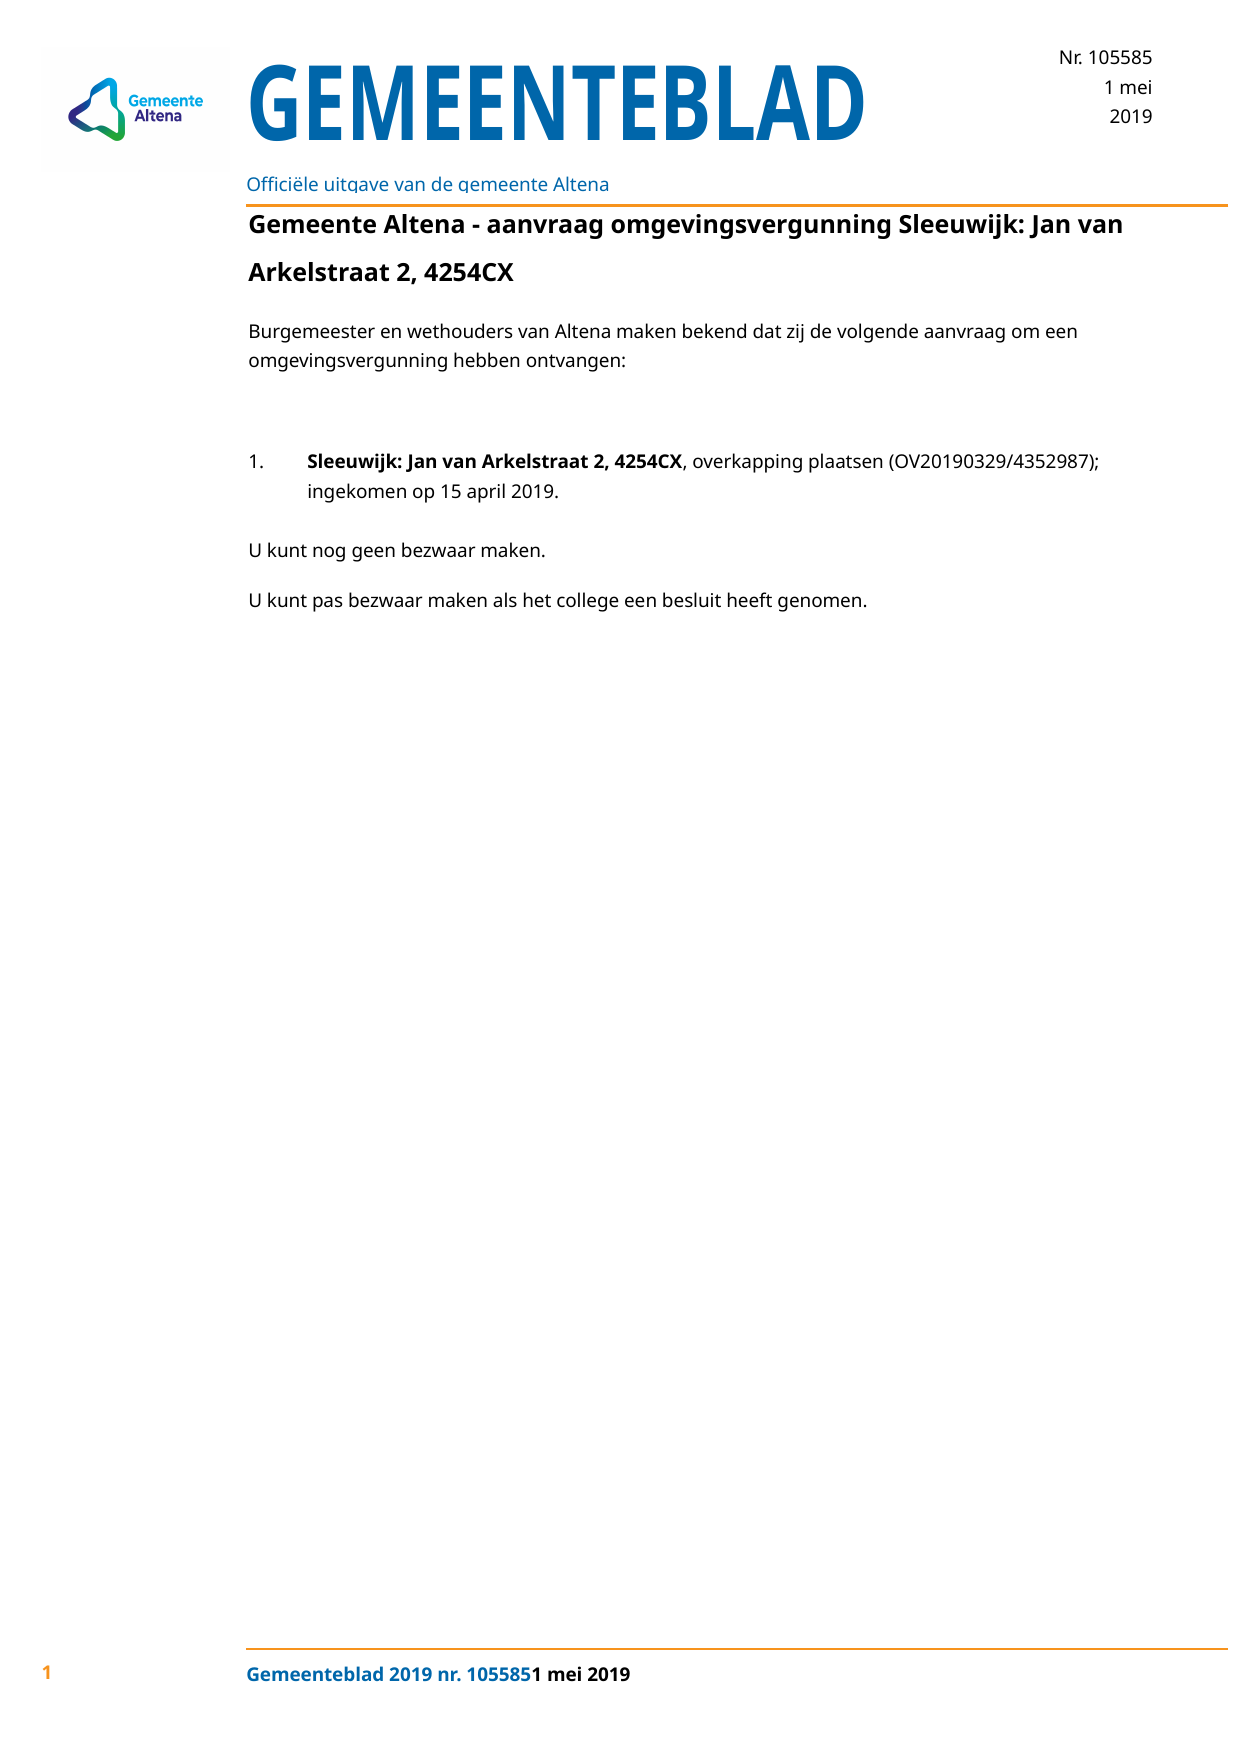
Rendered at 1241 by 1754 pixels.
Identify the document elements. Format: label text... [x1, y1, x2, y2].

picture [41, 47, 231, 172]
text U kunt nog geen bezwaar maken. [248, 537, 1152, 563]
text Gemeente Altena - aanvraag omgevingsvergunning Sleeuwijk: Jan van Arkelstraat 2, 4254CX [248, 207, 1152, 288]
text U kunt pas bezwaar maken als het college een besluit heeft genomen. [248, 587, 1152, 613]
text Burgemeester en wethouders van Altena maken bekend dat zij de volgende aanvraag om een omgevingsvergunning hebben ontvangen: [248, 318, 1152, 373]
list Sleeuwijk: Jan van Arkelstraat 2, 4254CX, overkapping plaatsen (OV20190329/4352987); ingekomen op 15 april 2019. [248, 448, 1152, 504]
